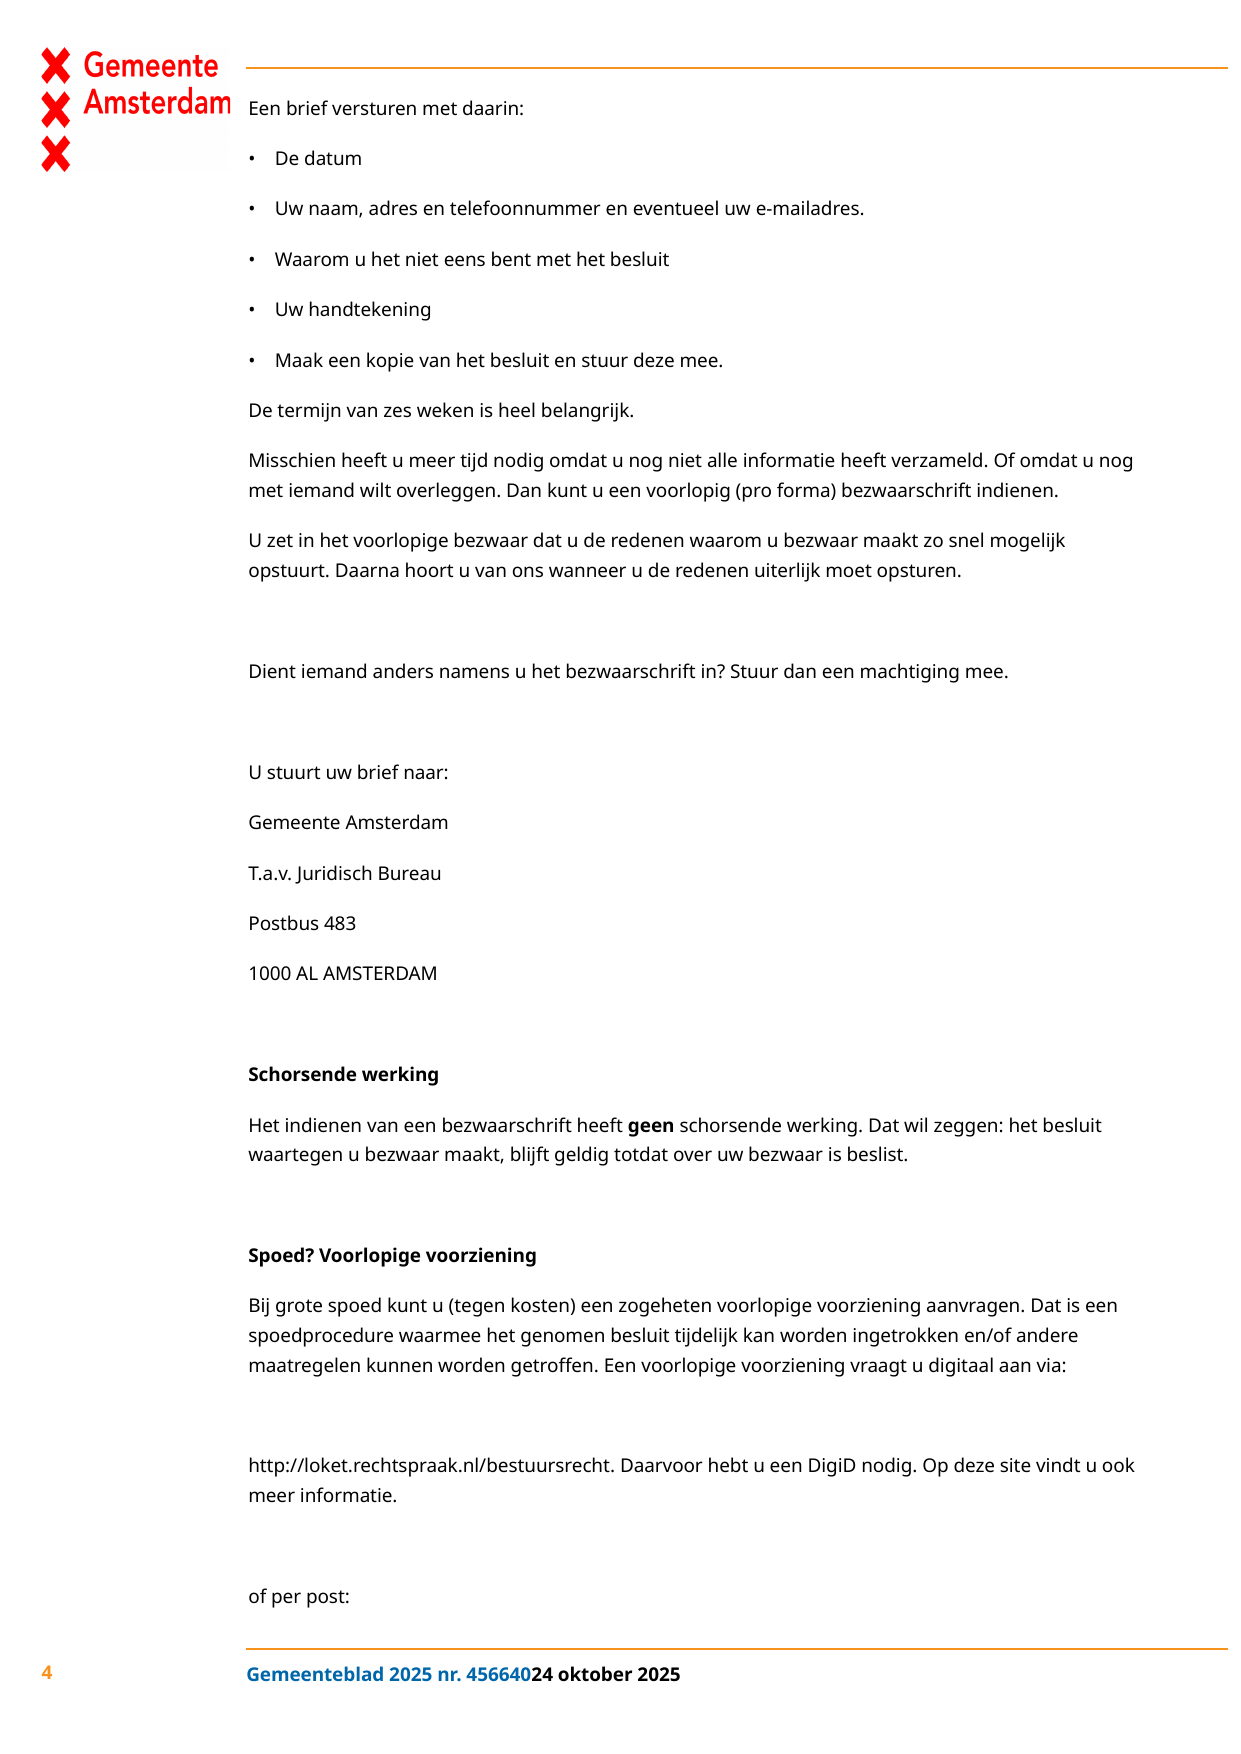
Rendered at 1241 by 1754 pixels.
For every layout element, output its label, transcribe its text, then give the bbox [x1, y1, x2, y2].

text U zet in het voorlopige bezwaar dat u de redenen waarom u bezwaar maakt zo snel mogelijk opstuurt. Daarna hoort u van ons wanneer u de redenen uiterlijk moet opsturen. [248, 528, 1152, 583]
text T.a.v. Juridisch Bureau [248, 860, 1152, 886]
text Postbus 483 [248, 910, 1152, 936]
picture [41, 47, 231, 172]
text Het indienen van een bezwaarschrift heeft geen schorsende werking. Dat wil zeggen: het besluit waartegen u bezwaar maakt, blijft geldig totdat over uw bezwaar is beslist. [248, 1112, 1152, 1167]
text of per post: [248, 1583, 1152, 1609]
text Spoed? Voorlopige voorziening [248, 1242, 1152, 1268]
text Dient iemand anders namens u het bezwaarschrift in? Stuur dan een machtiging mee. [248, 658, 1152, 684]
text 1000 AL AMSTERDAM [248, 961, 1152, 986]
text U stuurt uw brief naar: [248, 759, 1152, 785]
text • Uw naam, adres en telefoonnummer en eventueel uw e-mailadres. [248, 196, 1152, 221]
text • Maak een kopie van het besluit en stuur deze mee. [248, 347, 1152, 373]
text Een brief versturen met daarin: [248, 95, 1152, 121]
text • De datum [248, 145, 1152, 171]
text Bij grote spoed kunt u (tegen kosten) een zogeheten voorlopige voorziening aanvragen. Dat is een spoedprocedure waarmee het genomen besluit tijdelijk kan worden ingetrokken en/of andere maatregelen kunnen worden getroffen. Een voorlopige voorziening vraagt u digitaal aan via: [248, 1293, 1152, 1378]
text De termijn van zes weken is heel belangrijk. [248, 397, 1152, 423]
text Schorsende werking [248, 1061, 1152, 1087]
text Misschien heeft u meer tijd nodig omdat u nog niet alle informatie heeft verzameld. Of omdat u nog met iemand wilt overleggen. Dan kunt u een voorlopig (pro forma) bezwaarschrift indienen. [248, 448, 1152, 503]
text • Waarom u het niet eens bent met het besluit [248, 246, 1152, 272]
text • Uw handtekening [248, 296, 1152, 322]
text http://loket.rechtspraak.nl/bestuursrecht. Daarvoor hebt u een DigiD nodig. Op deze site vindt u ook meer informatie. [248, 1453, 1152, 1508]
text Gemeente Amsterdam [248, 809, 1152, 835]
